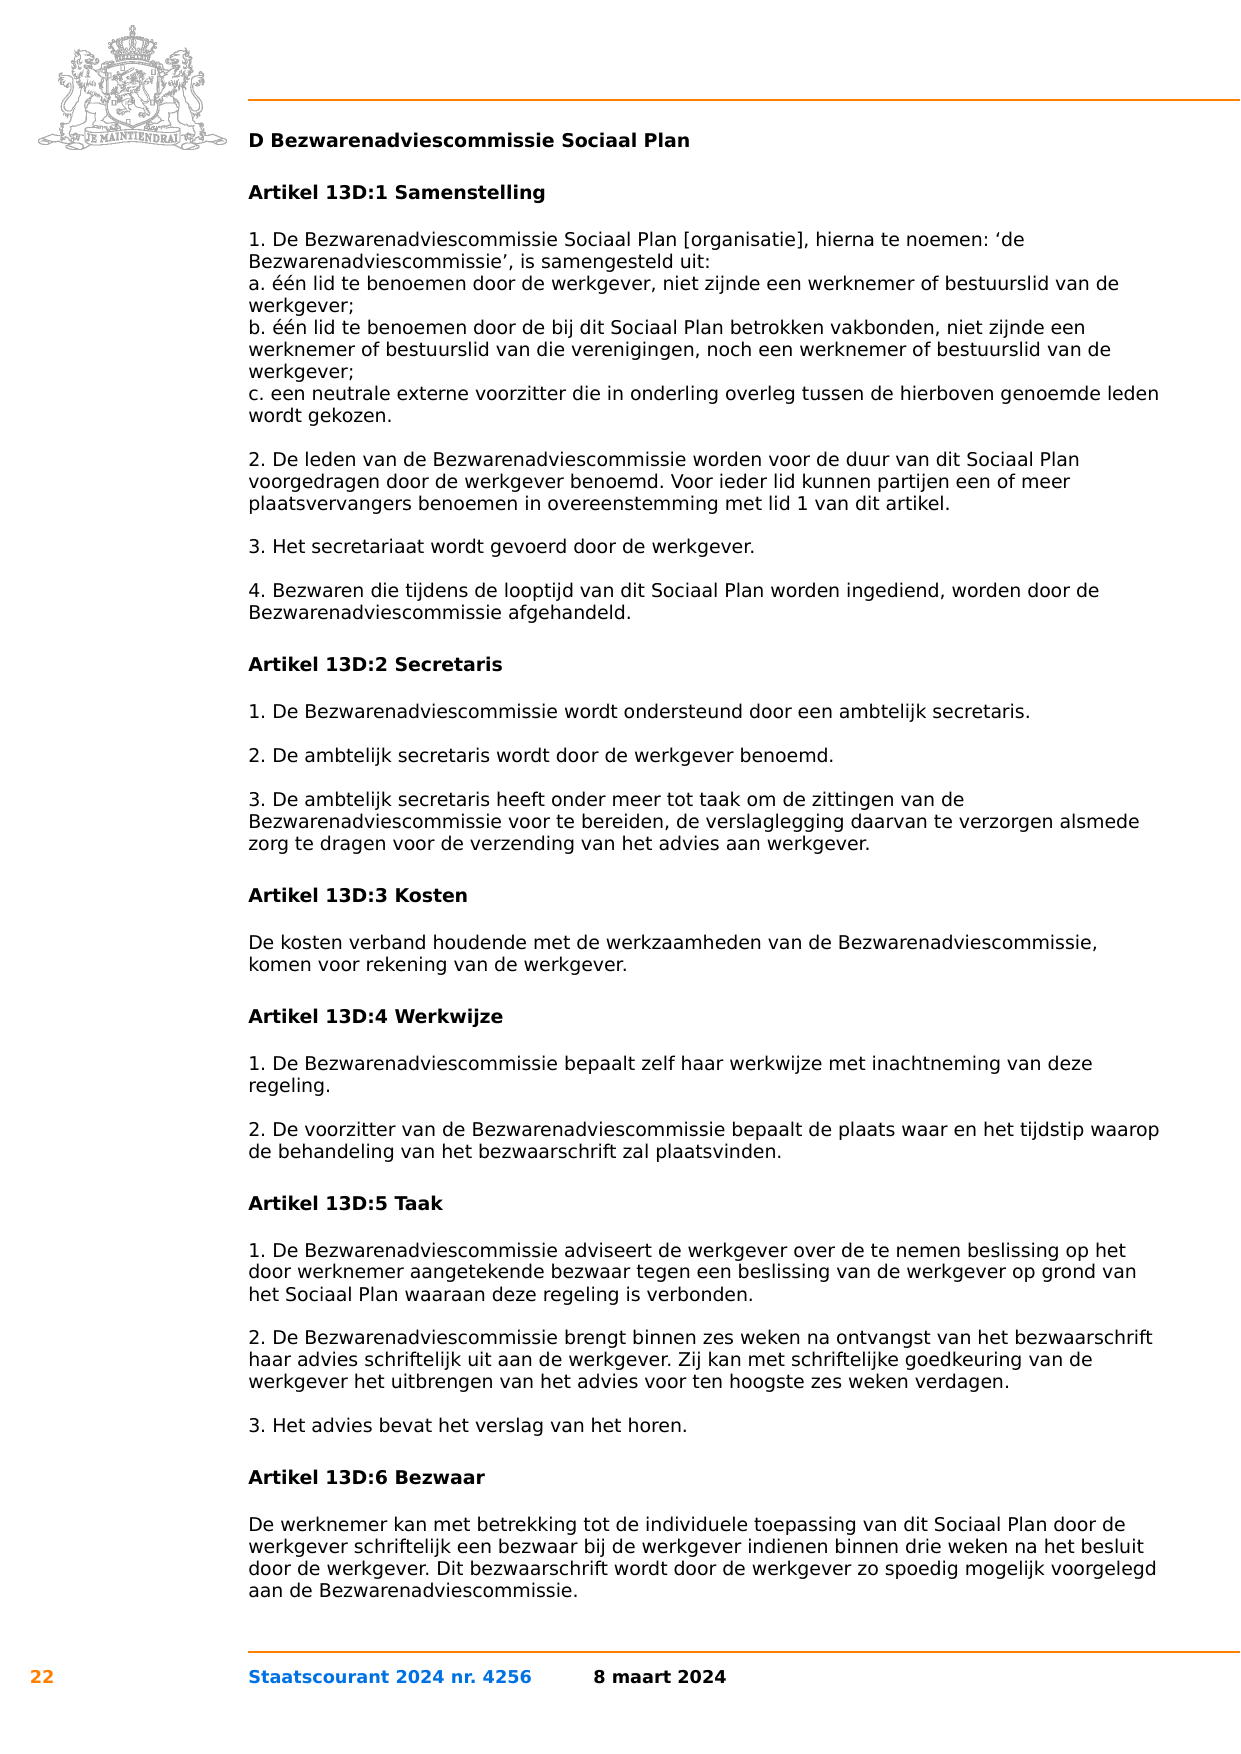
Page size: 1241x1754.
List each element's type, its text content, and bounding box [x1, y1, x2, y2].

subtitle D Bezwarenadviescommissie Sociaal Plan [248, 130, 1163, 152]
text 3. De ambtelijk secretaris heeft onder meer tot taak om de zittingen van de Bezwarenadviescommissie voor te bereiden, de verslaglegging daarvan te verzorgen alsmede zorg te dragen voor de verzending van het advies aan werkgever. [248, 789, 1163, 855]
subtitle Artikel 13D:4 Werkwijze [248, 1006, 1163, 1028]
text De kosten verband houdende met de werkzaamheden van de Bezwarenadviescommissie, komen voor rekening van de werkgever. [248, 932, 1163, 976]
text b. één lid te benoemen door de bij dit Sociaal Plan betrokken vakbonden, niet zijnde een werknemer of bestuurslid van die verenigingen, noch een werknemer of bestuurslid van de werkgever; [248, 317, 1163, 383]
text 1. De Bezwarenadviescommissie wordt ondersteund door een ambtelijk secretaris. [248, 701, 1163, 723]
subtitle Artikel 13D:2 Secretaris [248, 654, 1163, 676]
text 3. Het advies bevat het verslag van het horen. [248, 1415, 1163, 1437]
text 1. De Bezwarenadviescommissie bepaalt zelf haar werkwijze met inachtneming van deze regeling. [248, 1053, 1163, 1097]
subtitle Artikel 13D:5 Taak [248, 1192, 1163, 1214]
text 2. De leden van de Bezwarenadviescommissie worden voor de duur van dit Sociaal Plan voorgedragen door de werkgever benoemd. Voor ieder lid kunnen partijen een of meer plaatsvervangers benoemen in overeenstemming met lid 1 van dit artikel. [248, 448, 1163, 514]
subtitle Artikel 13D:3 Kosten [248, 885, 1163, 907]
text 2. De ambtelijk secretaris wordt door de werkgever benoemd. [248, 745, 1163, 767]
text 3. Het secretariaat wordt gevoerd door de werkgever. [248, 536, 1163, 558]
text a. één lid te benoemen door de werkgever, niet zijnde een werknemer of bestuurslid van de werkgever; [248, 273, 1163, 317]
subtitle Artikel 13D:1 Samenstelling [248, 182, 1163, 204]
text 4. Bezwaren die tijdens de looptijd van dit Sociaal Plan worden ingediend, worden door de Bezwarenadviescommissie afgehandeld. [248, 580, 1163, 624]
text c. een neutrale externe voorzitter die in onderling overleg tussen de hierboven genoemde leden wordt gekozen. [248, 383, 1163, 427]
text De werknemer kan met betrekking tot de individuele toepassing van dit Sociaal Plan door de werkgever schriftelijk een bezwaar bij de werkgever indienen binnen drie weken na het besluit door de werkgever. Dit bezwaarschrift wordt door de werkgever zo spoedig mogelijk voorgelegd aan de Bezwarenadviescommissie. [248, 1514, 1163, 1602]
text 2. De voorzitter van de Bezwarenadviescommissie bepaalt de plaats waar en het tijdstip waarop de behandeling van het bezwaarschrift zal plaatsvinden. [248, 1118, 1163, 1162]
text 1. De Bezwarenadviescommissie Sociaal Plan [organisatie], hierna te noemen: ‘de Bezwarenadviescommissie’, is samengesteld uit: [248, 229, 1163, 273]
text 2. De Bezwarenadviescommissie brengt binnen zes weken na ontvangst van het bezwaarschrift haar advies schriftelijk uit aan de werkgever. Zij kan met schriftelijke goedkeuring van de werkgever het uitbrengen van het advies voor ten hoogste zes weken verdagen. [248, 1327, 1163, 1393]
picture [38, 25, 227, 150]
subtitle Artikel 13D:6 Bezwaar [248, 1467, 1163, 1489]
text 1. De Bezwarenadviescommissie adviseert de werkgever over de te nemen beslissing op het door werknemer aangetekende bezwaar tegen een beslissing van de werkgever op grond van het Sociaal Plan waaraan deze regeling is verbonden. [248, 1239, 1163, 1305]
